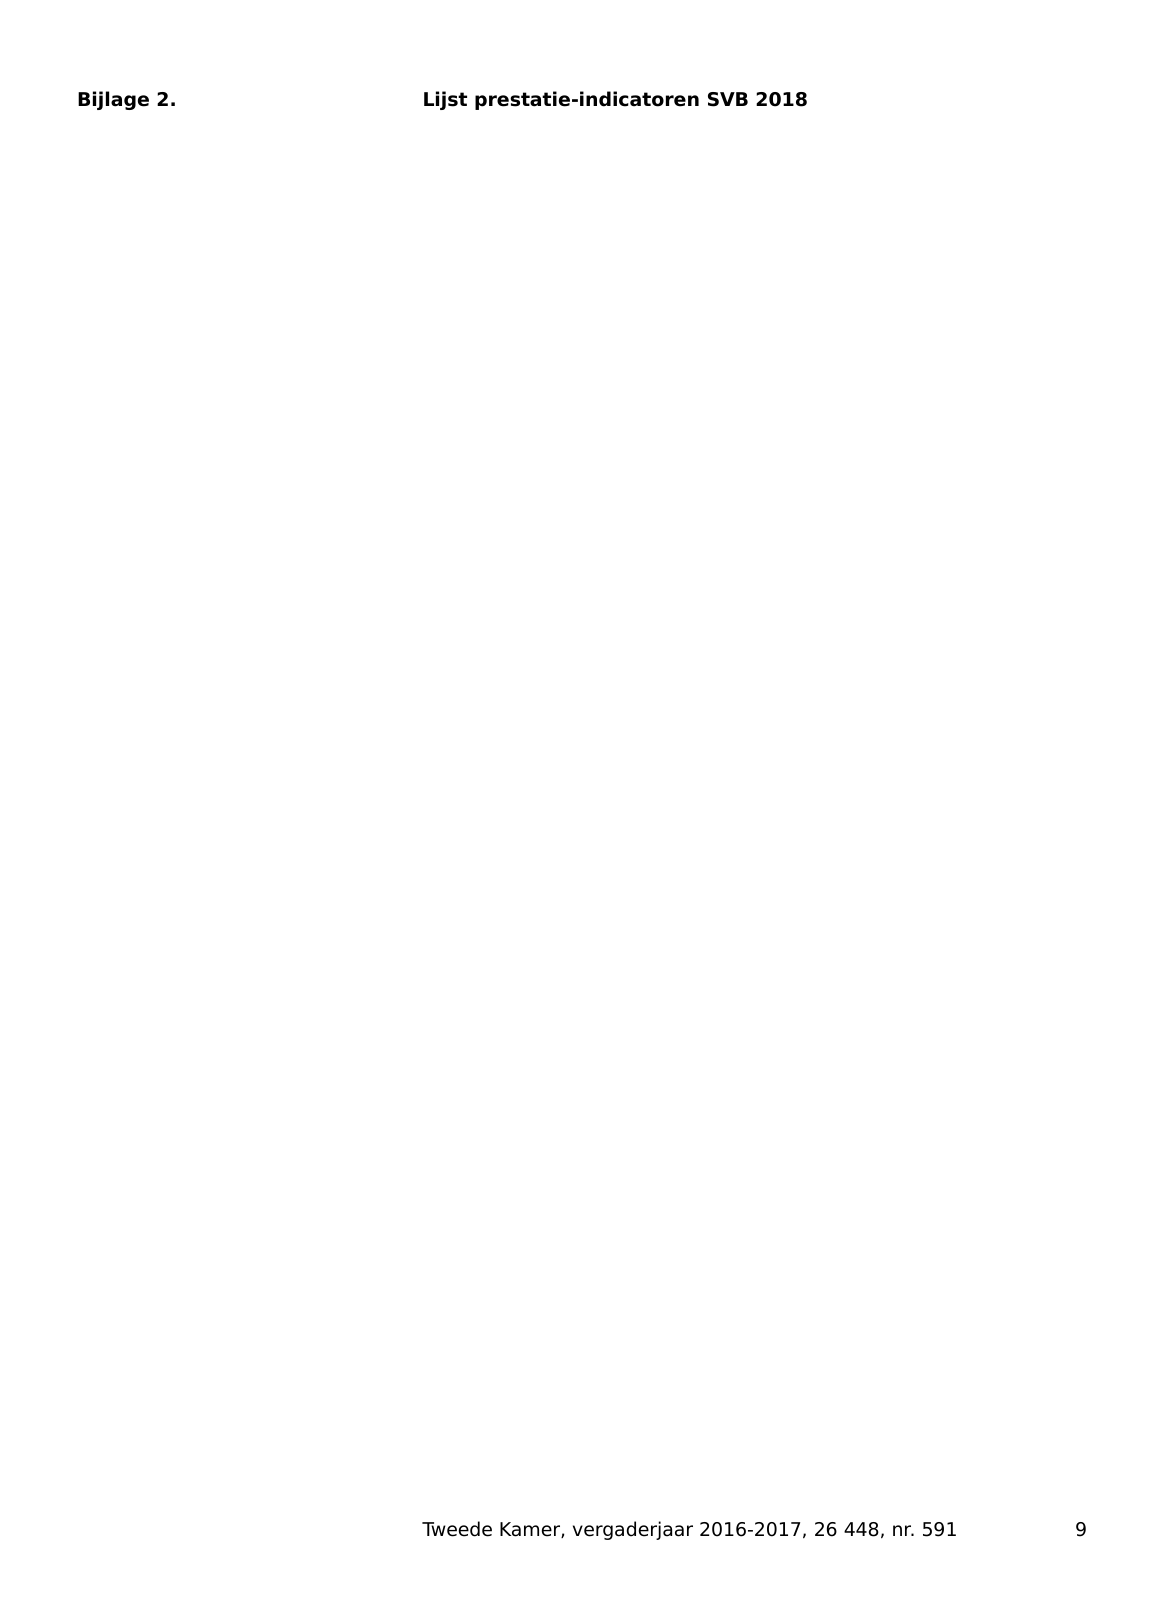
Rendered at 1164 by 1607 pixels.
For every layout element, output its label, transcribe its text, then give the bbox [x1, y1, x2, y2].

subtitle Bijlage 2. Lijst prestatie-indicatoren SVB 2018 [77, 89, 1087, 111]
